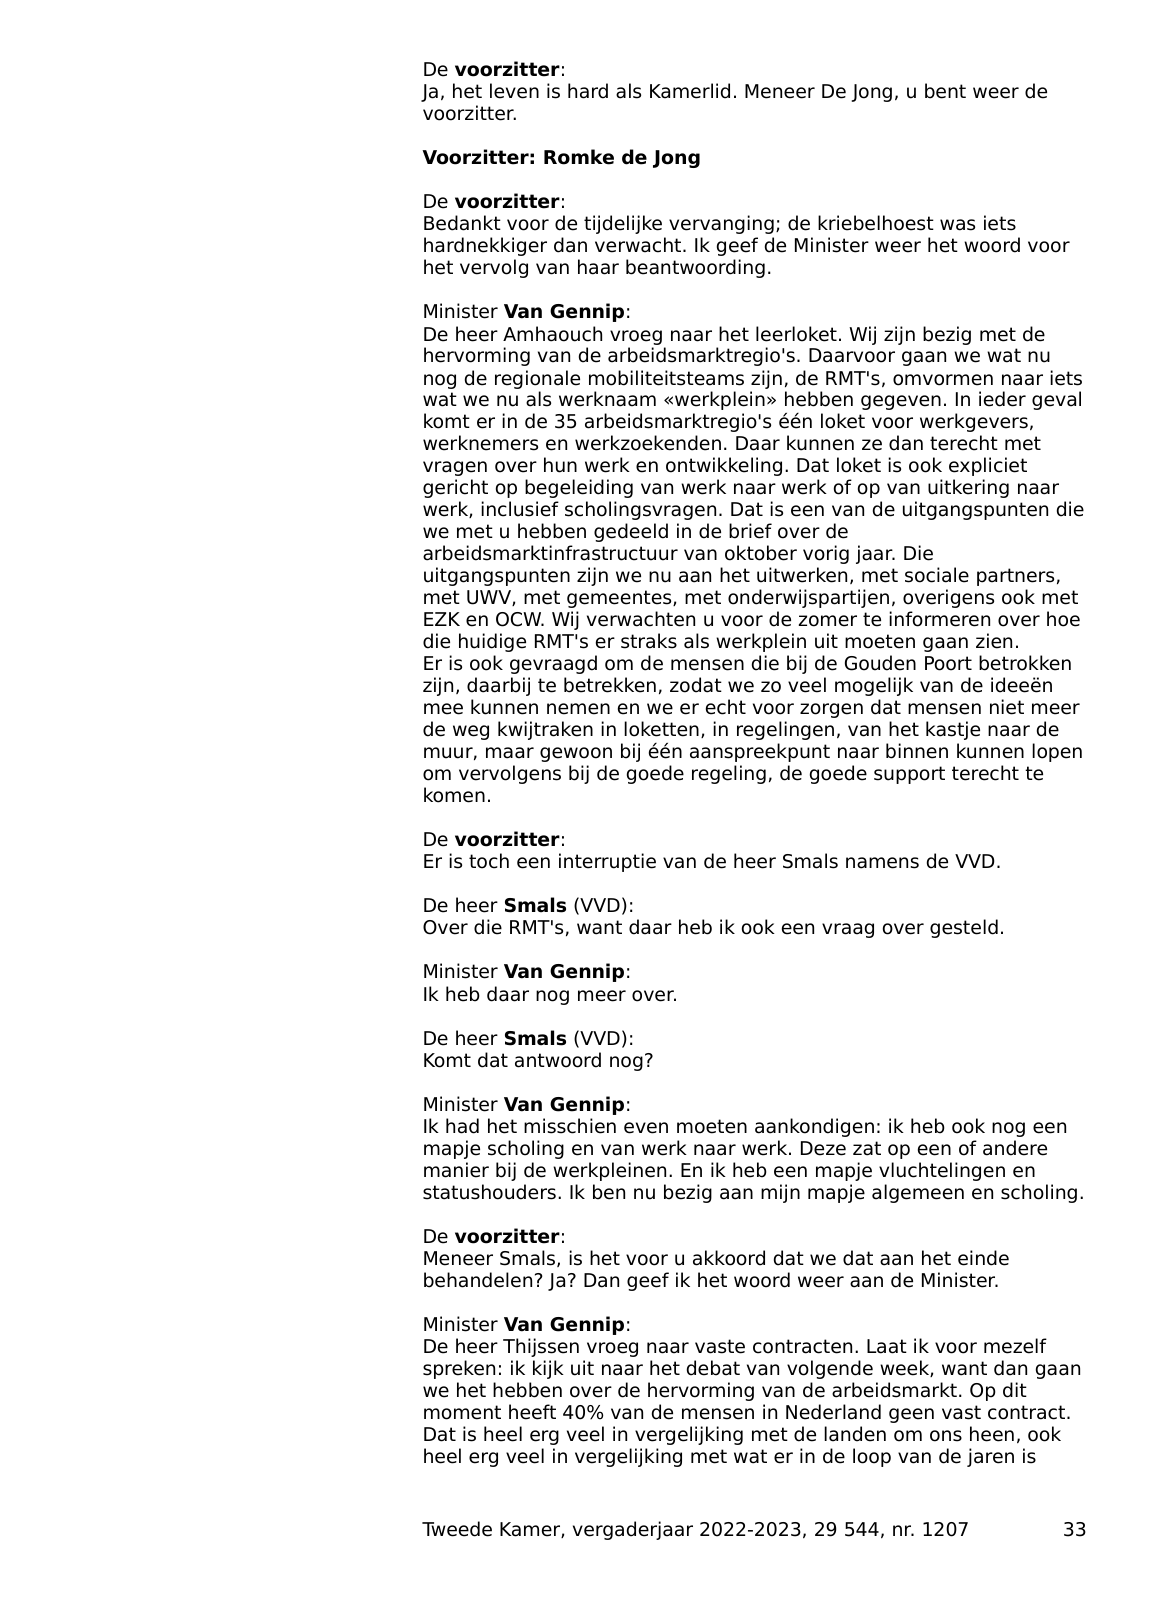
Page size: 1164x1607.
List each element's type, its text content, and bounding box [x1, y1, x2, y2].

text Minister Van Gennip: [422, 961, 1087, 983]
text De heer Smals (VVD): [422, 1028, 1087, 1049]
subtitle Voorzitter: Romke de Jong [422, 147, 1087, 169]
text Er is ook gevraagd om de mensen die bij de Gouden Poort betrokken zijn, daarbij te betrekken, zodat we zo veel mogelijk van de ideeën mee kunnen nemen en we er echt voor zorgen dat mensen niet meer de weg kwijtraken in loketten, in regelingen, van het kastje naar de muur, maar gewoon bij één aanspreekpunt naar binnen kunnen lopen om vervolgens bij de goede regeling, de goede support terecht te komen. [422, 653, 1087, 807]
text Minister Van Gennip: [422, 1314, 1087, 1336]
text Meneer Smals, is het voor u akkoord dat we dat aan het einde behandelen? Ja? Dan geef ik het woord weer aan de Minister. [422, 1248, 1087, 1292]
text Bedankt voor de tijdelijke vervanging; de kriebelhoest was iets hardnekkiger dan verwacht. Ik geef de Minister weer het woord voor het vervolg van haar beantwoording. [422, 213, 1087, 279]
text Er is toch een interruptie van de heer Smals namens de VVD. [422, 851, 1087, 873]
text Minister Van Gennip: [422, 301, 1087, 323]
text De heer Thijssen vroeg naar vaste contracten. Laat ik voor mezelf spreken: ik kijk uit naar het debat van volgende week, want dan gaan we het hebben over de hervorming van de arbeidsmarkt. Op dit moment heeft 40% van de mensen in Nederland geen vast contract. Dat is heel erg veel in vergelijking met de landen om ons heen, ook heel erg veel in vergelijking met wat er in de loop van de jaren is [422, 1336, 1087, 1468]
text Over die RMT's, want daar heb ik ook een vraag over gesteld. [422, 917, 1087, 939]
text De voorzitter: [422, 829, 1087, 851]
text De voorzitter: [422, 191, 1087, 213]
text De heer Smals (VVD): [422, 895, 1087, 917]
text Ik had het misschien even moeten aankondigen: ik heb ook nog een mapje scholing en van werk naar werk. Deze zat op een of andere manier bij de werkpleinen. En ik heb een mapje vluchtelingen en statushouders. Ik ben nu bezig aan mijn mapje algemeen en scholing. [422, 1116, 1087, 1204]
text Ja, het leven is hard als Kamerlid. Meneer De Jong, u bent weer de voorzitter. [422, 81, 1087, 125]
text De heer Amhaouch vroeg naar het leerloket. Wij zijn bezig met de hervorming van de arbeidsmarktregio's. Daarvoor gaan we wat nu nog de regionale mobiliteitsteams zijn, de RMT's, omvormen naar iets wat we nu als werknaam «werkplein» hebben gegeven. In ieder geval komt er in de 35 arbeidsmarktregio's één loket voor werkgevers, werknemers en werkzoekenden. Daar kunnen ze dan terecht met vragen over hun werk en ontwikkeling. Dat loket is ook expliciet gericht op begeleiding van werk naar werk of op van uitkering naar werk, inclusief scholingsvragen. Dat is een van de uitgangspunten die we met u hebben gedeeld in de brief over de arbeidsmarktinfrastructuur van oktober vorig jaar. Die uitgangspunten zijn we nu aan het uitwerken, met sociale partners, met UWV, met gemeentes, met onderwijspartijen, overigens ook met EZK en OCW. Wij verwachten u voor de zomer te informeren over hoe die huidige RMT's er straks als werkplein uit moeten gaan zien. [422, 323, 1087, 653]
text Minister Van Gennip: [422, 1094, 1087, 1116]
text De voorzitter: [422, 59, 1087, 81]
text Komt dat antwoord nog? [422, 1049, 1087, 1072]
text Ik heb daar nog meer over. [422, 983, 1087, 1005]
text De voorzitter: [422, 1226, 1087, 1248]
